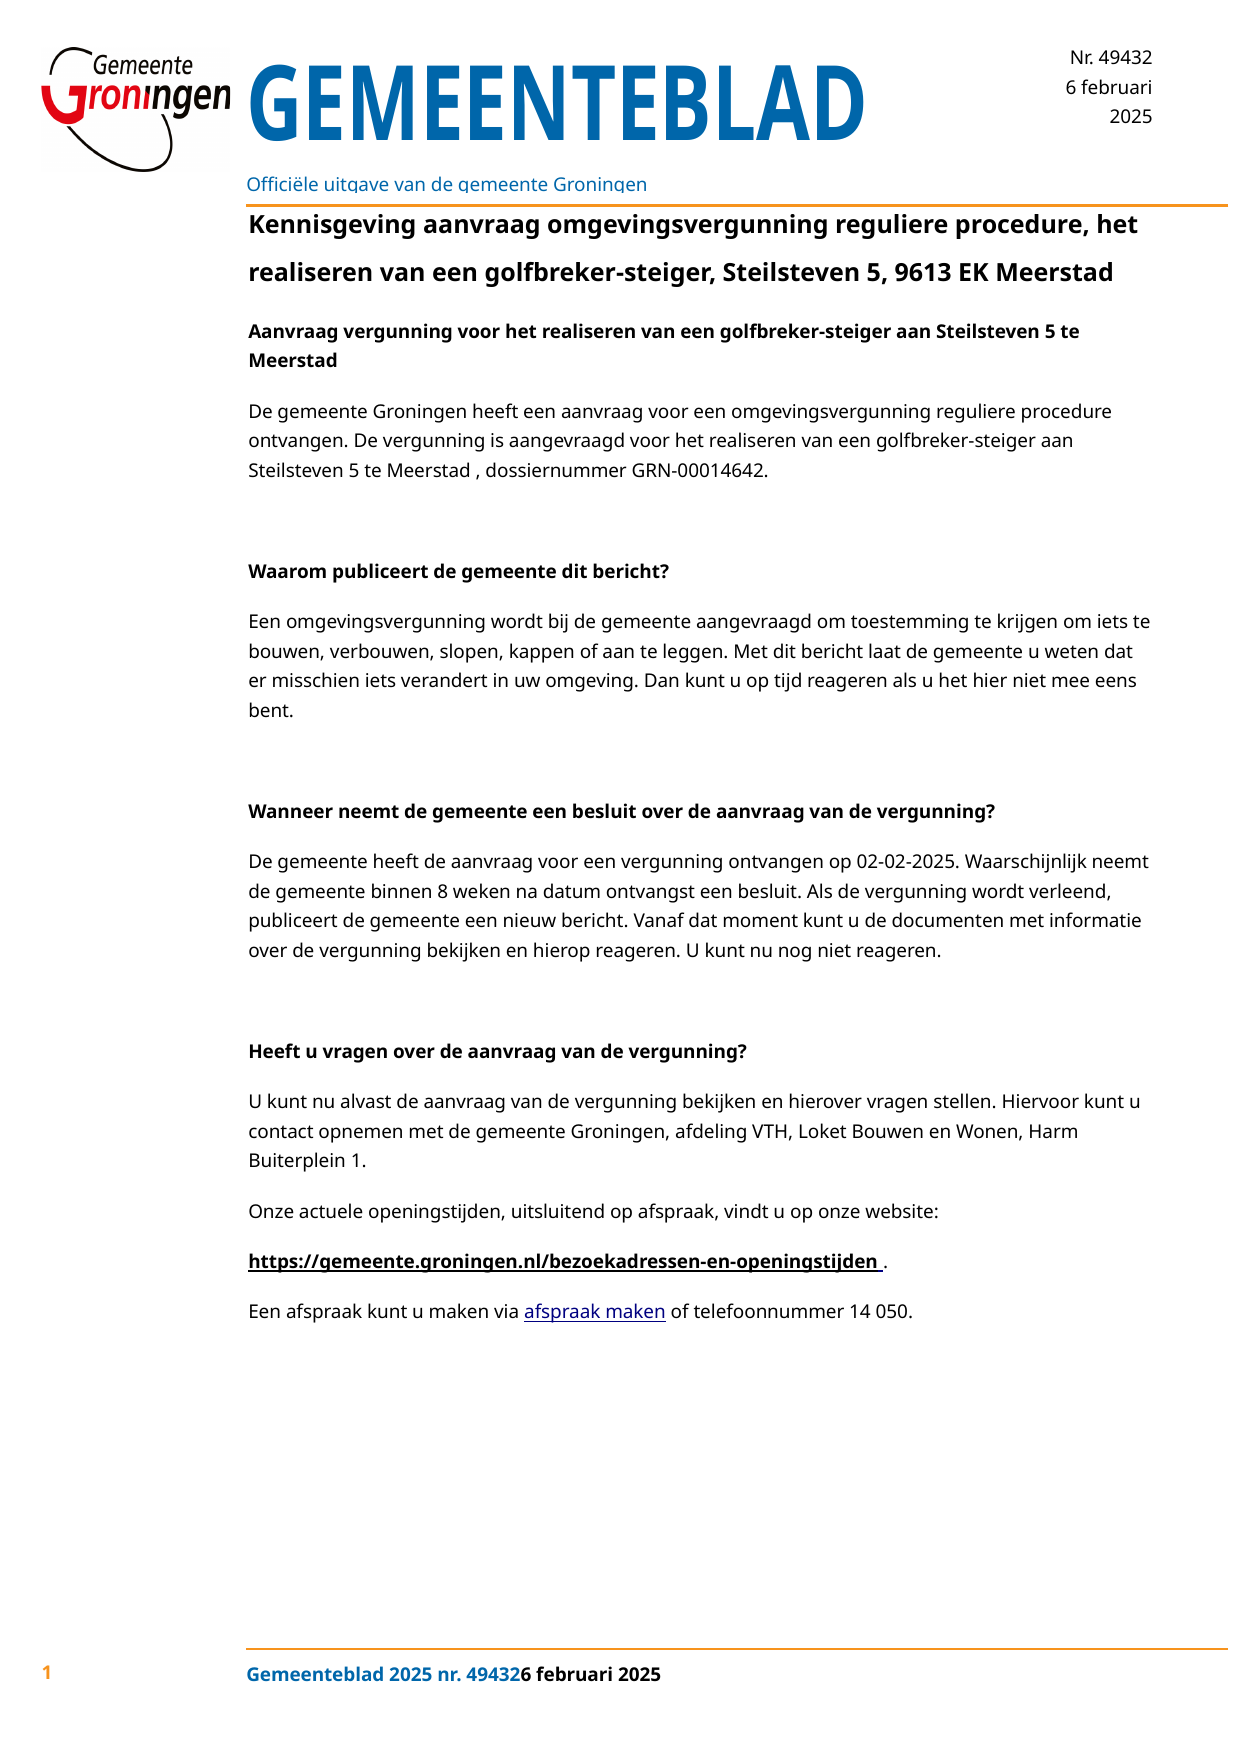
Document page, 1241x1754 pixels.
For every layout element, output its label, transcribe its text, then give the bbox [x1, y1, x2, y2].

text Onze actuele openingstijden, uitsluitend op afspraak, vindt u op onze website: [248, 1198, 1152, 1224]
picture [41, 47, 231, 172]
text De gemeente Groningen heeft een aanvraag voor een omgevingsvergunning reguliere procedure ontvangen. De vergunning is aangevraagd voor het realiseren van een golfbreker-steiger aan Steilsteven 5 te Meerstad , dossiernummer GRN-00014642. [248, 398, 1152, 483]
text Een afspraak kunt u maken via afspraak maken of telefoonnummer 14 050. [248, 1299, 1152, 1324]
text Aanvraag vergunning voor het realiseren van een golfbreker-steiger aan Steilsteven 5 te Meerstad [248, 318, 1152, 373]
text U kunt nu alvast de aanvraag van de vergunning bekijken en hierover vragen stellen. Hiervoor kunt u contact opnemen met de gemeente Groningen, afdeling VTH, Loket Bouwen en Wonen, Harm Buiterplein 1. [248, 1088, 1152, 1173]
text Kennisgeving aanvraag omgevingsvergunning reguliere procedure, het realiseren van een golfbreker-steiger, Steilsteven 5, 9613 EK Meerstad [248, 207, 1152, 288]
text https://gemeente.groningen.nl/bezoekadressen-en-openingstijden . [248, 1248, 1152, 1274]
text Heeft u vragen over de aanvraag van de vergunning? [248, 1038, 1152, 1064]
text Wanneer neemt de gemeente een besluit over de aanvraag van de vergunning? [248, 798, 1152, 824]
text De gemeente heeft de aanvraag voor een vergunning ontvangen op 02-02-2025. Waarschijnlijk neemt de gemeente binnen 8 weken na datum ontvangst een besluit. Als de vergunning wordt verleend, publiceert de gemeente een nieuw bericht. Vanaf dat moment kunt u de documenten met informatie over de vergunning bekijken en hierop reageren. U kunt nu nog niet reageren. [248, 848, 1152, 963]
text Een omgevingsvergunning wordt bij de gemeente aangevraagd om toestemming te krijgen om iets te bouwen, verbouwen, slopen, kappen of aan te leggen. Met dit bericht laat de gemeente u weten dat er misschien iets verandert in uw omgeving. Dan kunt u op tijd reageren als u het hier niet mee eens bent. [248, 608, 1152, 723]
text Waarom publiceert de gemeente dit bericht? [248, 558, 1152, 584]
